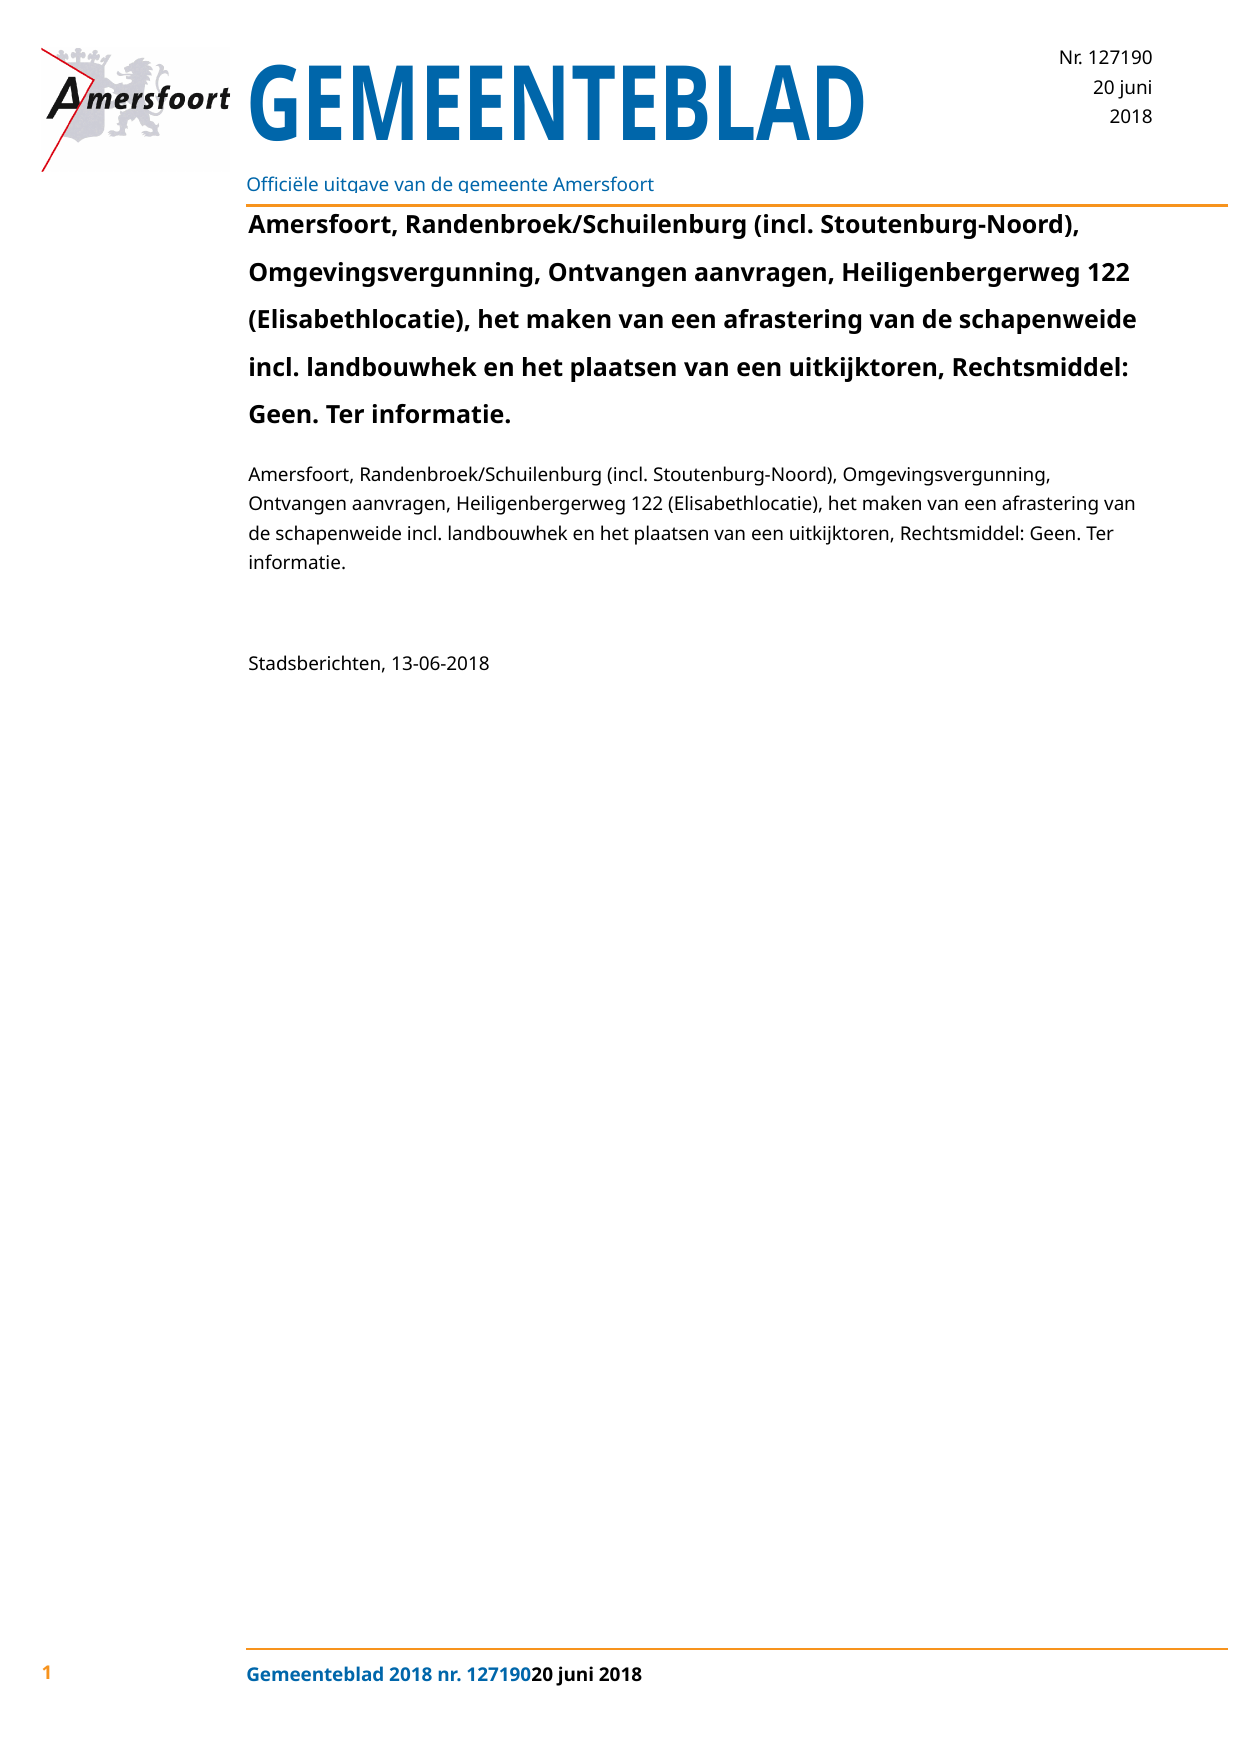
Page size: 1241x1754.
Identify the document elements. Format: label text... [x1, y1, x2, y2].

text Stadsberichten, 13-06-2018 [248, 650, 1152, 676]
picture [41, 47, 231, 172]
text Amersfoort, Randenbroek/Schuilenburg (incl. Stoutenburg-Noord), Omgevingsvergunning, Ontvangen aanvragen, Heiligenbergerweg 122 (Elisabethlocatie), het maken van een afrastering van de schapenweide incl. landbouwhek en het plaatsen van een uitkijktoren, Rechtsmiddel: Geen. Ter informatie. [248, 207, 1152, 431]
text Amersfoort, Randenbroek/Schuilenburg (incl. Stoutenburg-Noord), Omgevingsvergunning, Ontvangen aanvragen, Heiligenbergerweg 122 (Elisabethlocatie), het maken van een afrastering van de schapenweide incl. landbouwhek en het plaatsen van een uitkijktoren, Rechtsmiddel: Geen. Ter informatie. [248, 461, 1152, 575]
